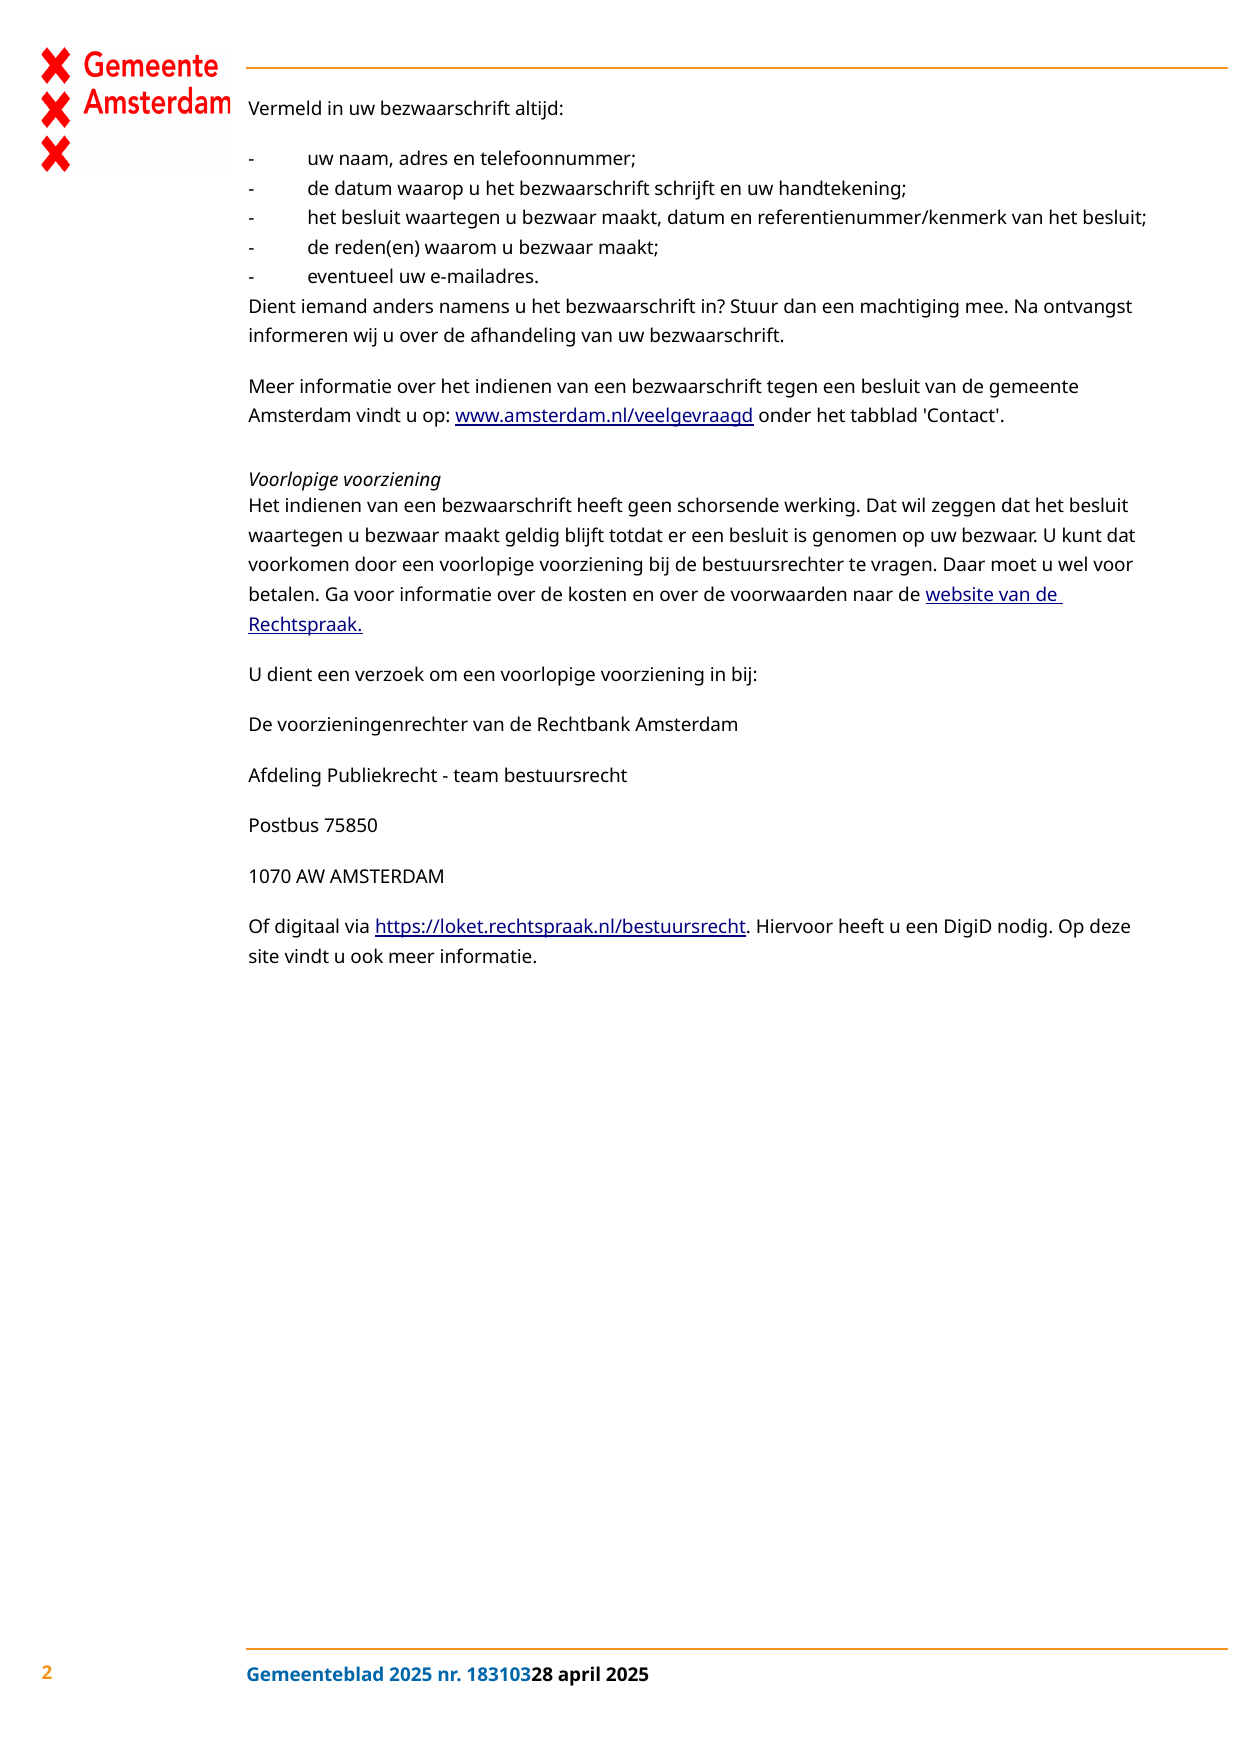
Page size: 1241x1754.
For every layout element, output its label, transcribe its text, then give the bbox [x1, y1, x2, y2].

list eventueel uw e-mailadres. [248, 263, 1152, 289]
text Vermeld in uw bezwaarschrift altijd: [248, 95, 1152, 121]
text Meer informatie over het indienen van een bezwaarschrift tegen een besluit van de gemeente Amsterdam vindt u op: www.amsterdam.nl/veelgevraagd onder het tabblad 'Contact'. [248, 373, 1152, 428]
text Dient iemand anders namens u het bezwaarschrift in? Stuur dan een machtiging mee. Na ontvangst informeren wij u over de afhandeling van uw bezwaarschrift. [248, 293, 1152, 348]
text U dient een verzoek om een voorlopige voorziening in bij: [248, 661, 1152, 687]
text Voorlopige voorziening [248, 467, 1152, 492]
text Postbus 75850 [248, 812, 1152, 838]
picture [41, 47, 231, 172]
list de reden(en) waarom u bezwaar maakt; [248, 234, 1152, 260]
text De voorzieningenrechter van de Rechtbank Amsterdam [248, 712, 1152, 737]
text Het indienen van een bezwaarschrift heeft geen schorsende werking. Dat wil zeggen dat het besluit waartegen u bezwaar maakt geldig blijft totdat er een besluit is genomen op uw bezwaar. U kunt dat voorkomen door een voorlopige voorziening bij de bestuursrechter te vragen. Daar moet u wel voor betalen. Ga voor informatie over de kosten en over de voorwaarden naar de website van de Rechtspraak. [248, 492, 1152, 636]
list het besluit waartegen u bezwaar maakt, datum en referentienummer/kenmerk van het besluit; [248, 204, 1152, 230]
text Of digitaal via https://loket.rechtspraak.nl/bestuursrecht. Hiervoor heeft u een DigiD nodig. Op deze site vindt u ook meer informatie. [248, 913, 1152, 968]
list de datum waarop u het bezwaarschrift schrijft en uw handtekening; [248, 175, 1152, 201]
list uw naam, adres en telefoonnummer; [248, 145, 1152, 171]
text Afdeling Publiekrecht - team bestuursrecht [248, 762, 1152, 788]
text 1070 AW AMSTERDAM [248, 863, 1152, 888]
